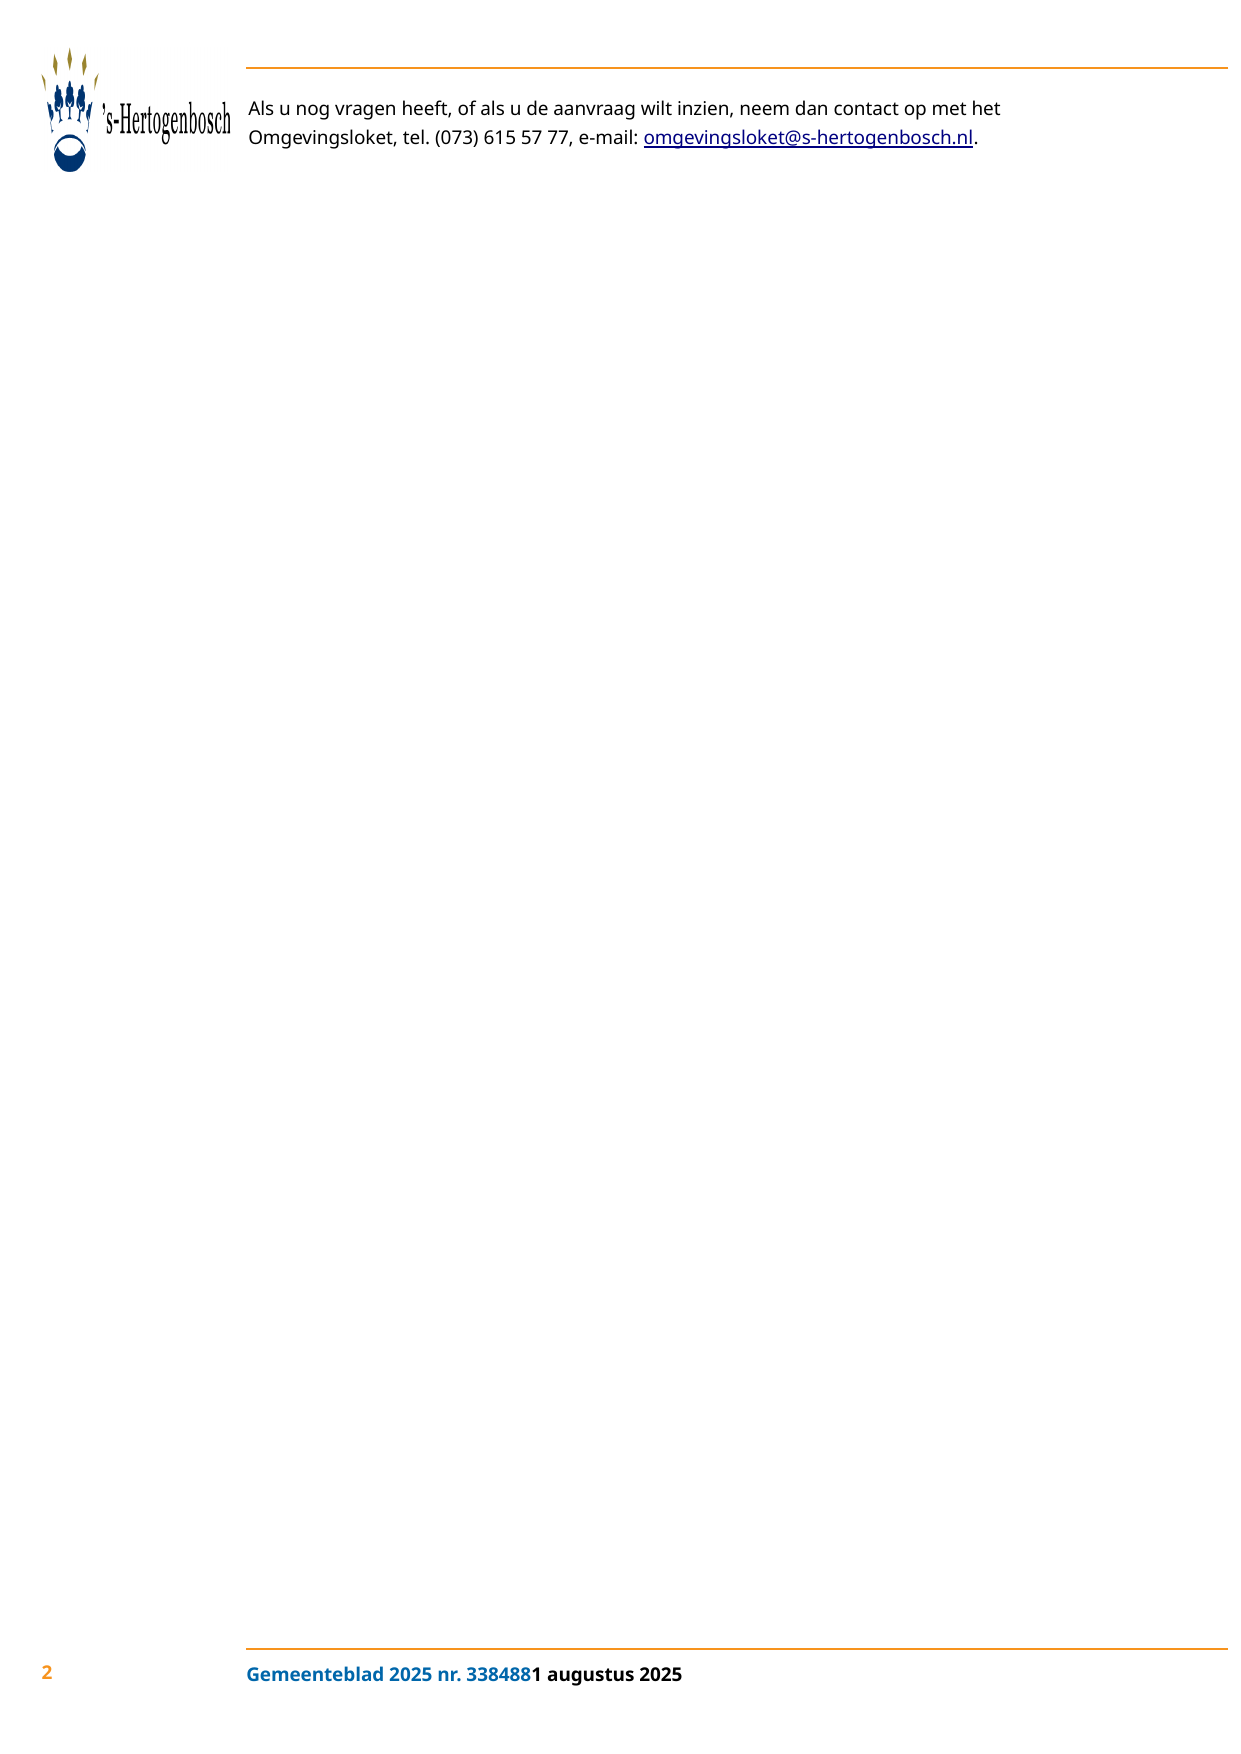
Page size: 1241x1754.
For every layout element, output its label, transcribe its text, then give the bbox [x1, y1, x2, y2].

picture [41, 47, 231, 172]
text Als u nog vragen heeft, of als u de aanvraag wilt inzien, neem dan contact op met het Omgevingsloket, tel. (073) 615 57 77, e-mail: omgevingsloket@s-hertogenbosch.nl. [248, 95, 1152, 150]
